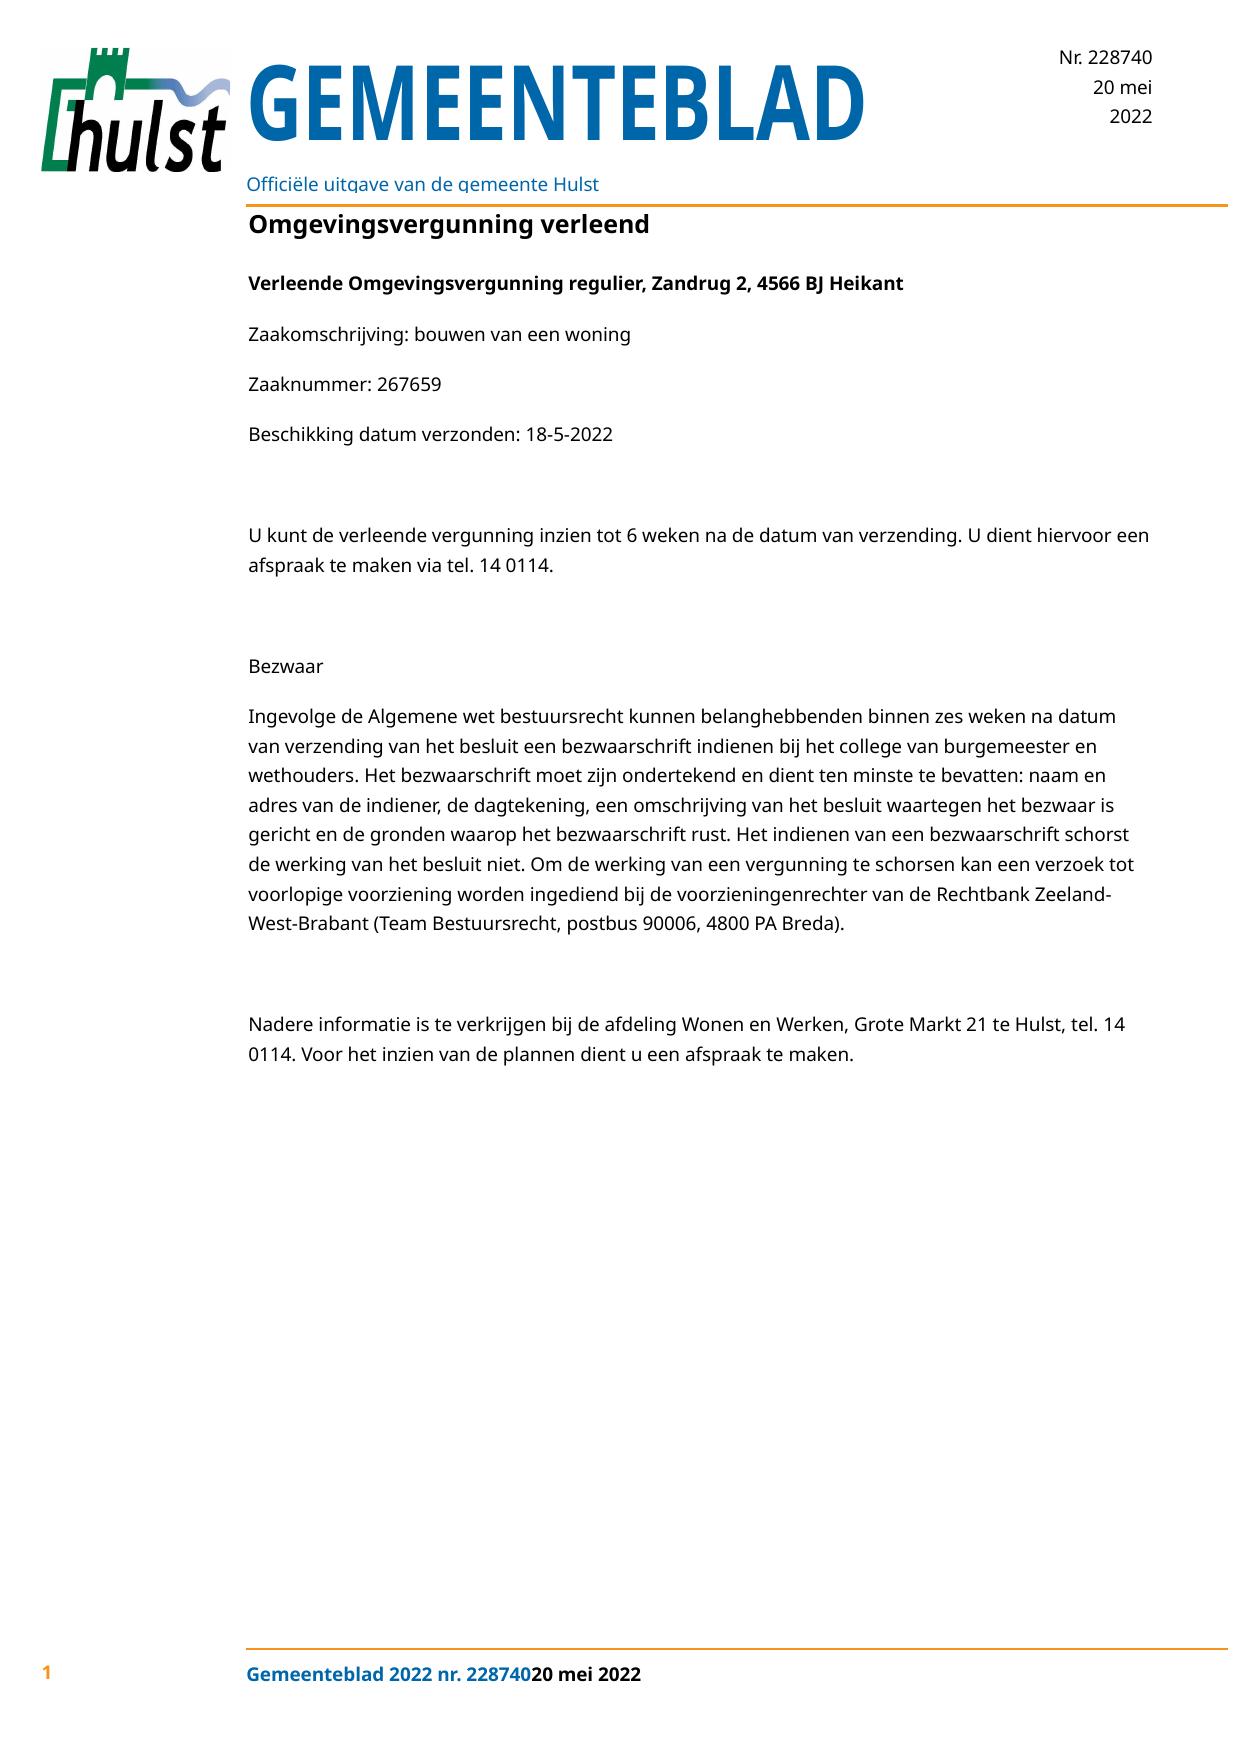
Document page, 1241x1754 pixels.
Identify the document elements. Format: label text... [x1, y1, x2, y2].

text Nadere informatie is te verkrijgen bij de afdeling Wonen en Werken, Grote Markt 21 te Hulst, tel. 14 0114. Voor het inzien van de plannen dient u een afspraak te maken. [248, 1011, 1152, 1066]
text Ingevolge de Algemene wet bestuursrecht kunnen belanghebbenden binnen zes weken na datum van verzending van het besluit een bezwaarschrift indienen bij het college van burgemeester en wethouders. Het bezwaarschrift moet zijn ondertekend en dient ten minste te bevatten: naam en adres van de indiener, de dagtekening, een omschrijving van het besluit waartegen het bezwaar is gericht en de gronden waarop het bezwaarschrift rust. Het indienen van een bezwaarschrift schorst de werking van het besluit niet. Om de werking van een vergunning te schorsen kan een verzoek tot voorlopige voorziening worden ingediend bij de voorzieningenrechter van de Rechtbank Zeeland-West-Brabant (Team Bestuursrecht, postbus 90006, 4800 PA Breda). [248, 703, 1152, 936]
text Zaaknummer: 267659 [248, 371, 1152, 397]
picture [41, 47, 231, 172]
text U kunt de verleende vergunning inzien tot 6 weken na de datum van verzending. U dient hiervoor een afspraak te maken via tel. 14 0114. [248, 522, 1152, 578]
text Zaakomschrijving: bouwen van een woning [248, 321, 1152, 346]
text Verleende Omgevingsvergunning regulier, Zandrug 2, 4566 BJ Heikant [248, 270, 1152, 296]
text Beschikking datum verzonden: 18-5-2022 [248, 422, 1152, 447]
text Omgevingsvergunning verleend [248, 207, 1152, 241]
text Bezwaar [248, 653, 1152, 678]
